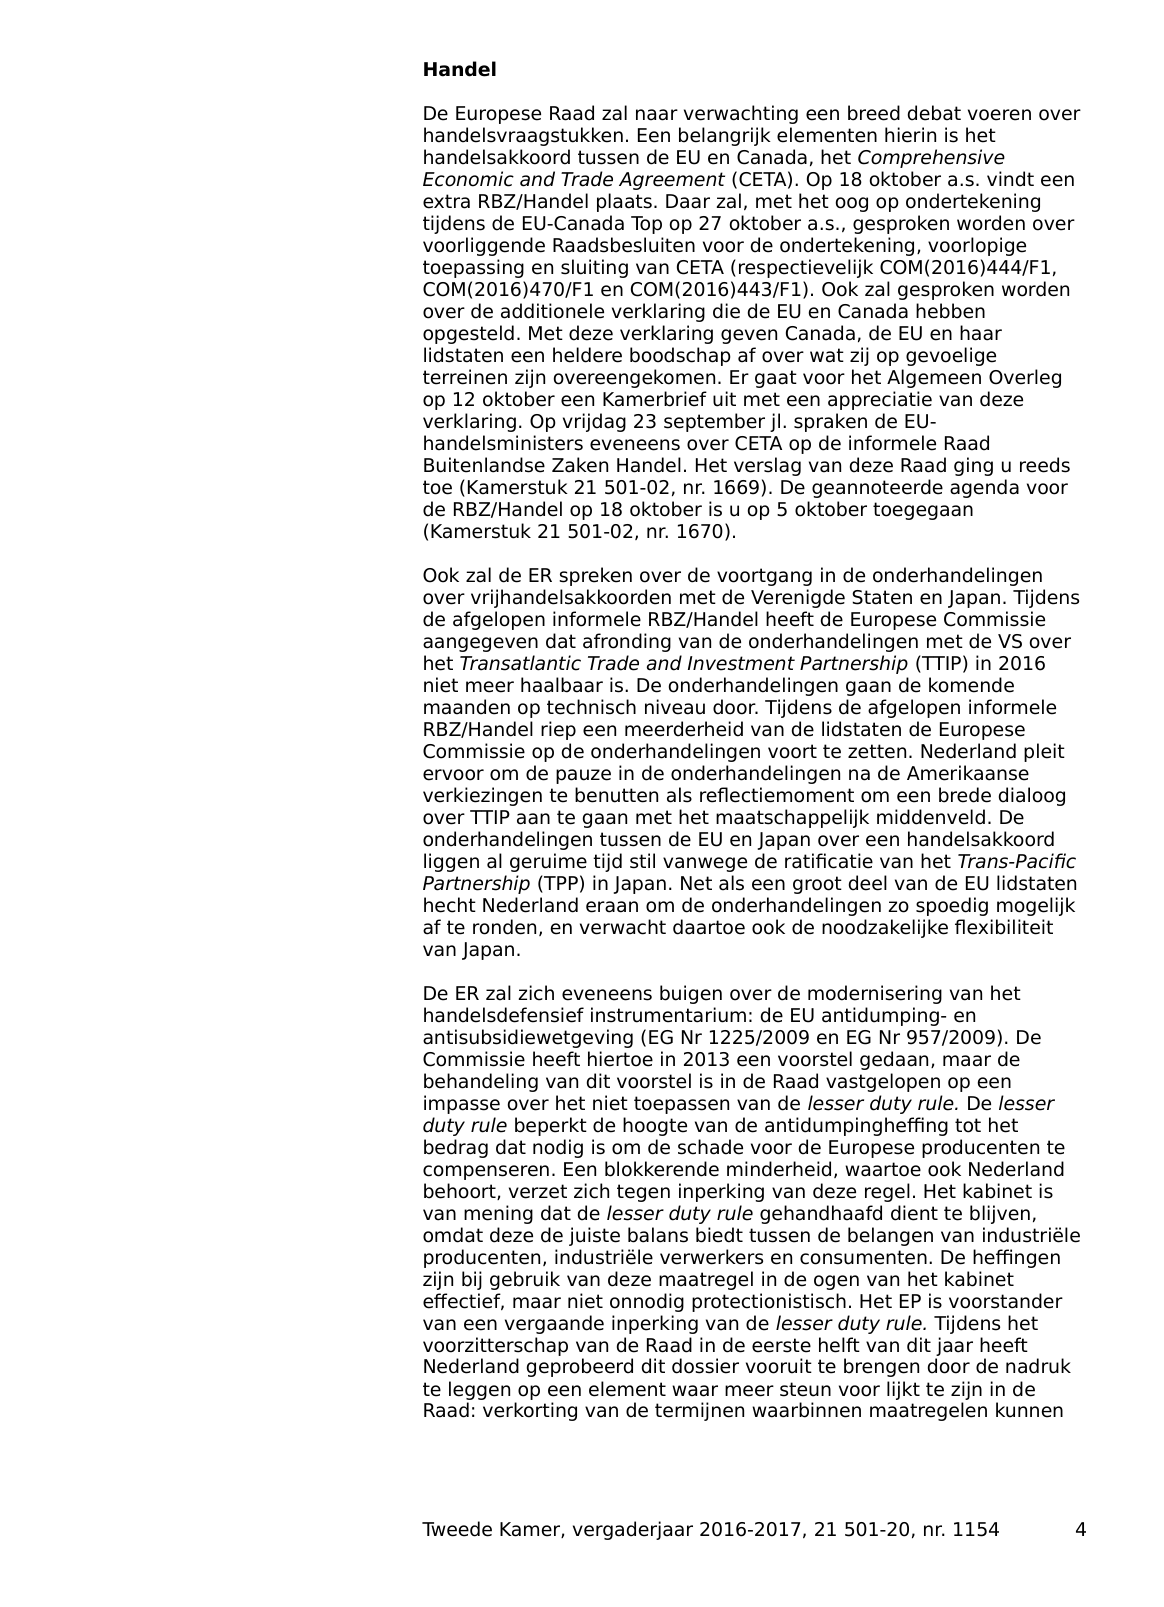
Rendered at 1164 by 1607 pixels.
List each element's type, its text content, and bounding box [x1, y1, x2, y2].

text De Europese Raad zal naar verwachting een breed debat voeren over handelsvraagstukken. Een belangrijk elementen hierin is het handelsakkoord tussen de EU en Canada, het Comprehensive Economic and Trade Agreement (CETA). Op 18 oktober a.s. vindt een extra RBZ/Handel plaats. Daar zal, met het oog op ondertekening tijdens de EU-Canada Top op 27 oktober a.s., gesproken worden over voorliggende Raadsbesluiten voor de ondertekening, voorlopige toepassing en sluiting van CETA (respectievelijk COM(2016)444/F1, COM(2016)470/F1 en COM(2016)443/F1). Ook zal gesproken worden over de additionele verklaring die de EU en Canada hebben opgesteld. Met deze verklaring geven Canada, de EU en haar lidstaten een heldere boodschap af over wat zij op gevoelige terreinen zijn overeengekomen. Er gaat voor het Algemeen Overleg op 12 oktober een Kamerbrief uit met een appreciatie van deze verklaring. Op vrijdag 23 september jl. spraken de EU-handelsministers eveneens over CETA op de informele Raad Buitenlandse Zaken Handel. Het verslag van deze Raad ging u reeds toe (Kamerstuk 21 501-02, nr. 1669). De geannoteerde agenda voor de RBZ/Handel op 18 oktober is u op 5 oktober toegegaan (Kamerstuk 21 501-02, nr. 1670). [422, 103, 1087, 543]
subtitle Handel [422, 59, 1087, 81]
text De ER zal zich eveneens buigen over de modernisering van het handelsdefensief instrumentarium: de EU antidumping- en antisubsidiewetgeving (EG Nr 1225/2009 en EG Nr 957/2009). De Commissie heeft hiertoe in 2013 een voorstel gedaan, maar de behandeling van dit voorstel is in de Raad vastgelopen op een impasse over het niet toepassen van de lesser duty rule. De lesser duty rule beperkt de hoogte van de antidumpingheffing tot het bedrag dat nodig is om de schade voor de Europese producenten te compenseren. Een blokkerende minderheid, waartoe ook Nederland behoort, verzet zich tegen inperking van deze regel. Het kabinet is van mening dat de lesser duty rule gehandhaafd dient te blijven, omdat deze de juiste balans biedt tussen de belangen van industriële producenten, industriële verwerkers en consumenten. De heffingen zijn bij gebruik van deze maatregel in de ogen van het kabinet effectief, maar niet onnodig protectionistisch. Het EP is voorstander van een vergaande inperking van de lesser duty rule. Tijdens het voorzitterschap van de Raad in de eerste helft van dit jaar heeft Nederland geprobeerd dit dossier vooruit te brengen door de nadruk te leggen op een element waar meer steun voor lijkt te zijn in de Raad: verkorting van de termijnen waarbinnen maatregelen kunnen [422, 983, 1087, 1422]
text Ook zal de ER spreken over de voortgang in de onderhandelingen over vrijhandelsakkoorden met de Verenigde Staten en Japan. Tijdens de afgelopen informele RBZ/Handel heeft de Europese Commissie aangegeven dat afronding van de onderhandelingen met de VS over het Transatlantic Trade and Investment Partnership (TTIP) in 2016 niet meer haalbaar is. De onderhandelingen gaan de komende maanden op technisch niveau door. Tijdens de afgelopen informele RBZ/Handel riep een meerderheid van de lidstaten de Europese Commissie op de onderhandelingen voort te zetten. Nederland pleit ervoor om de pauze in de onderhandelingen na de Amerikaanse verkiezingen te benutten als reflectiemoment om een brede dialoog over TTIP aan te gaan met het maatschappelijk middenveld. De onderhandelingen tussen de EU en Japan over een handelsakkoord liggen al geruime tijd stil vanwege de ratificatie van het Trans-Pacific Partnership (TPP) in Japan. Net als een groot deel van de EU lidstaten hecht Nederland eraan om de onderhandelingen zo spoedig mogelijk af te ronden, en verwacht daartoe ook de noodzakelijke flexibiliteit van Japan. [422, 565, 1087, 961]
